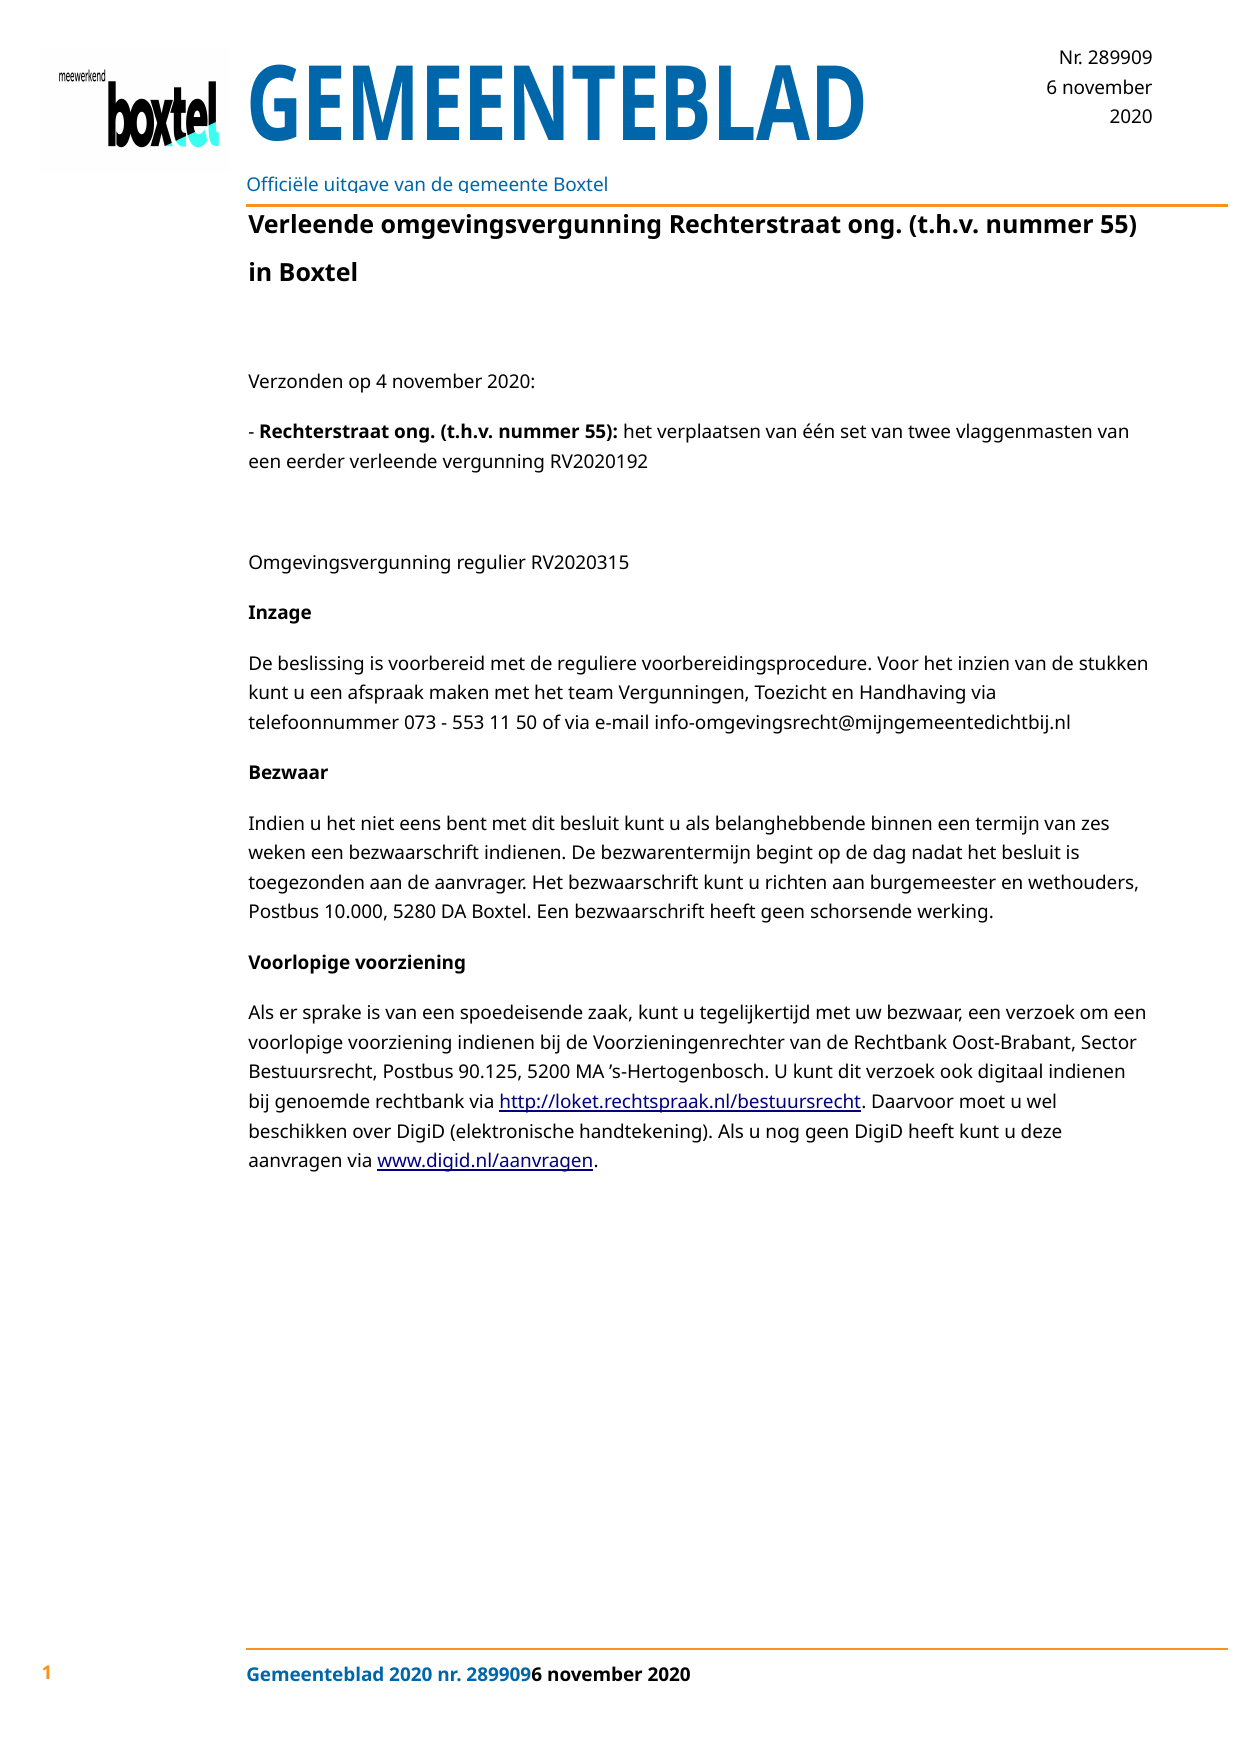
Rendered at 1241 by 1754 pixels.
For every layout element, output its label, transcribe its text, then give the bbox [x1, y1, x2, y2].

picture [41, 47, 231, 172]
text Inzage [248, 599, 1152, 625]
text Bezwaar [248, 759, 1152, 785]
text Omgevingsvergunning regulier RV2020315 [248, 549, 1152, 575]
text De beslissing is voorbereid met de reguliere voorbereidingsprocedure. Voor het inzien van de stukken kunt u een afspraak maken met het team Vergunningen, Toezicht en Handhaving via telefoonnummer 073 - 553 11 50 of via e-mail info-omgevingsrecht@mijngemeentedichtbij.nl [248, 650, 1152, 735]
text Als er sprake is van een spoedeisende zaak, kunt u tegelijkertijd met uw bezwaar, een verzoek om een voorlopige voorziening indienen bij de Voorzieningenrechter van de Rechtbank Oost-Brabant, Sector Bestuursrecht, Postbus 90.125, 5200 MA ’s-Hertogenbosch. U kunt dit verzoek ook digitaal indienen bij genoemde rechtbank via http://loket.rechtspraak.nl/bestuursrecht. Daarvoor moet u wel beschikken over DigiD (elektronische handtekening). Als u nog geen DigiD heeft kunt u deze aanvragen via www.digid.nl/aanvragen. [248, 999, 1152, 1173]
text Voorlopige voorziening [248, 949, 1152, 975]
text Verzonden op 4 november 2020: [248, 368, 1152, 394]
text Indien u het niet eens bent met dit besluit kunt u als belanghebbende binnen een termijn van zes weken een bezwaarschrift indienen. De bezwarentermijn begint op de dag nadat het besluit is toegezonden aan de aanvrager. Het bezwaarschrift kunt u richten aan burgemeester en wethouders, Postbus 10.000, 5280 DA Boxtel. Een bezwaarschrift heeft geen schorsende werking. [248, 810, 1152, 924]
text - Rechterstraat ong. (t.h.v. nummer 55): het verplaatsen van één set van twee vlaggenmasten van een eerder verleende vergunning RV2020192 [248, 419, 1152, 474]
text Verleende omgevingsvergunning Rechterstraat ong. (t.h.v. nummer 55) in Boxtel [248, 207, 1152, 288]
